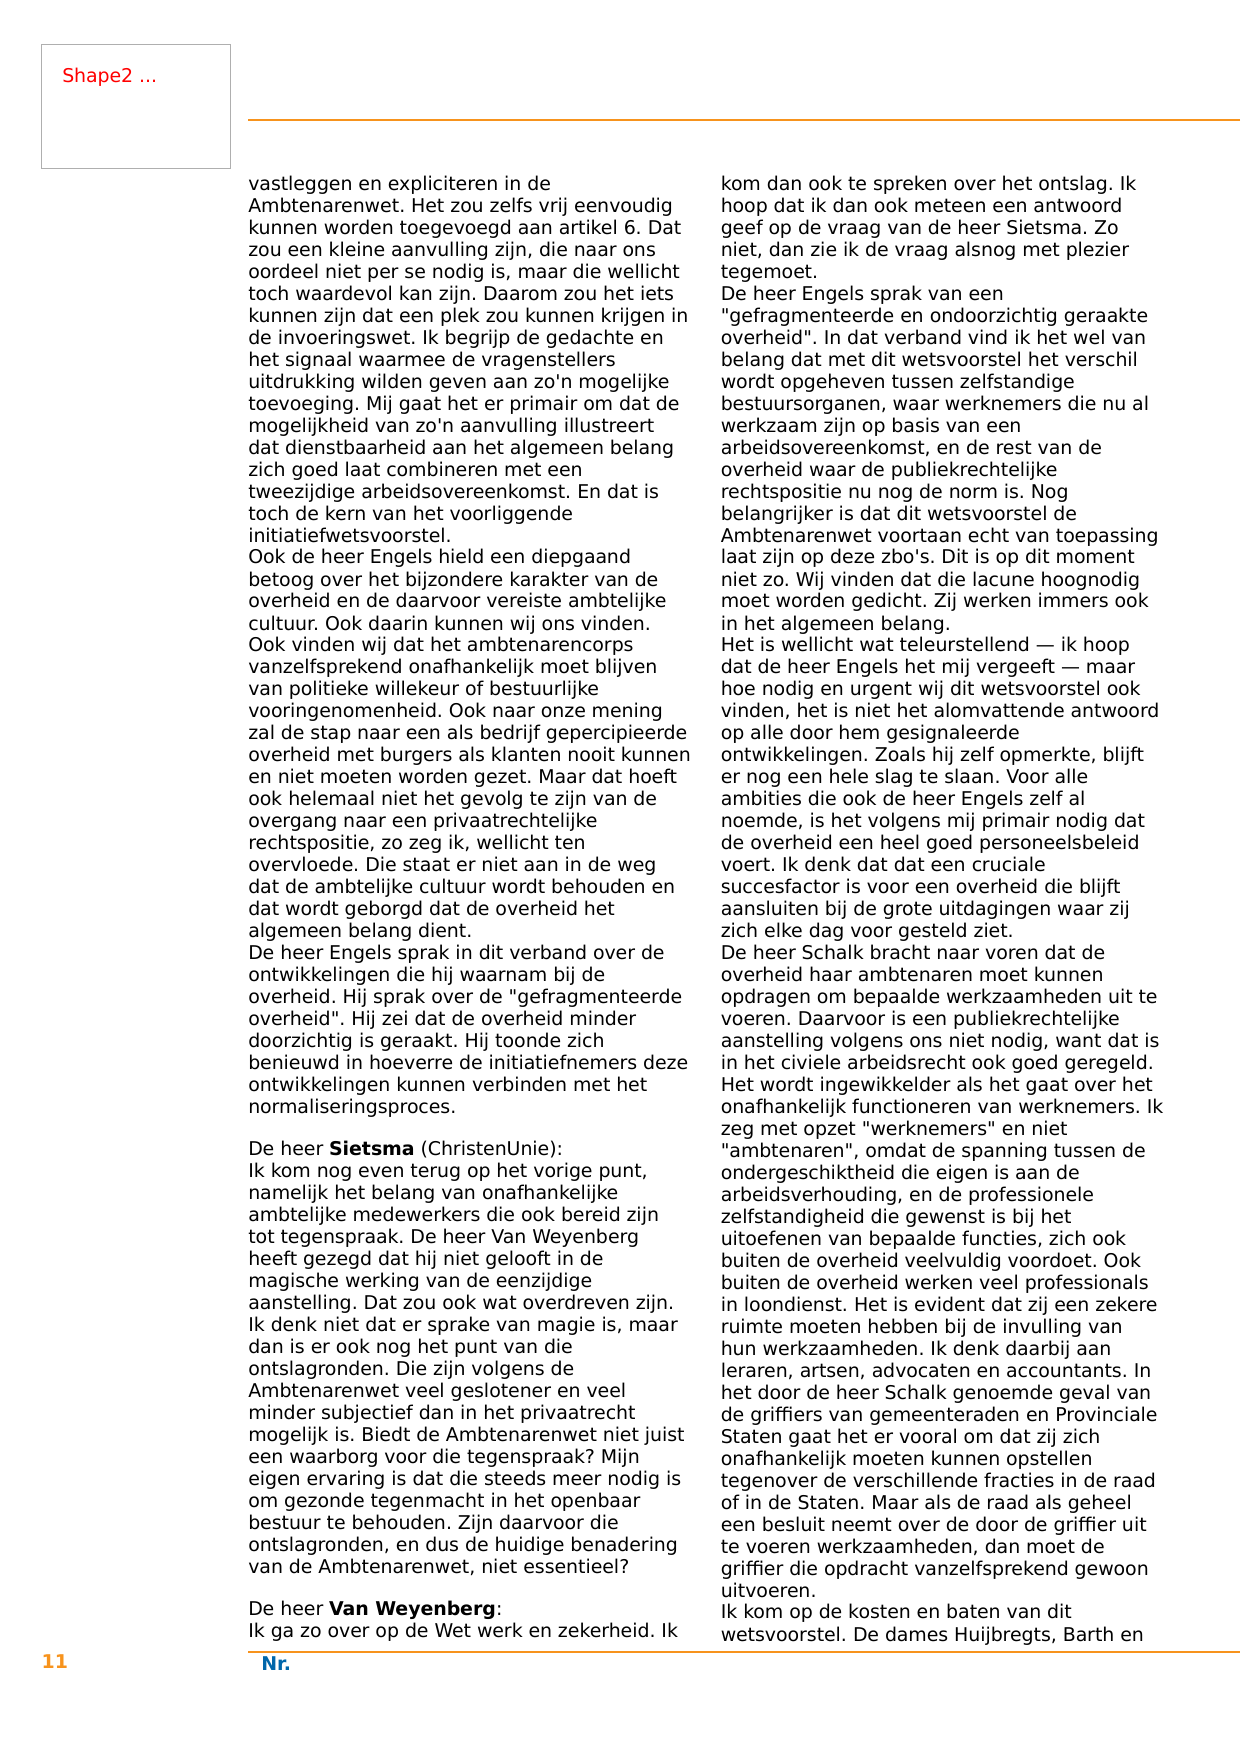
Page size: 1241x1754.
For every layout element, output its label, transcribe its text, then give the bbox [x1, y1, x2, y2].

text kom dan ook te spreken over het ontslag. Ik hoop dat ik dan ook meteen een antwoord geef op de vraag van de heer Sietsma. Zo niet, dan zie ik de vraag alsnog met plezier tegemoet. [721, 173, 1163, 283]
text De heer Van Weyenberg: [248, 1597, 691, 1619]
text Ook de heer Engels hield een diepgaand betoog over het bijzondere karakter van de overheid en de daarvoor vereiste ambtelijke cultuur. Ook daarin kunnen wij ons vinden. Ook vinden wij dat het ambtenarencorps vanzelfsprekend onafhankelijk moet blijven van politieke willekeur of bestuurlijke vooringenomenheid. Ook naar onze mening zal de stap naar een als bedrijf gepercipieerde overheid met burgers als klanten nooit kunnen en niet moeten worden gezet. Maar dat hoeft ook helemaal niet het gevolg te zijn van de overgang naar een privaatrechtelijke rechtspositie, zo zeg ik, wellicht ten overvloede. Die staat er niet aan in de weg dat de ambtelijke cultuur wordt behouden en dat wordt geborgd dat de overheid het algemeen belang dient. [248, 546, 691, 942]
text De heer Engels sprak van een "gefragmenteerde en ondoorzichtig geraakte overheid". In dat verband vind ik het wel van belang dat met dit wetsvoorstel het verschil wordt opgeheven tussen zelfstandige bestuursorganen, waar werknemers die nu al werkzaam zijn op basis van een arbeidsovereenkomst, en de rest van de overheid waar de publiekrechtelijke rechtspositie nu nog de norm is. Nog belangrijker is dat dit wetsvoorstel de Ambtenarenwet voortaan echt van toepassing laat zijn op deze zbo's. Dit is op dit moment niet zo. Wij vinden dat die lacune hoognodig moet worden gedicht. Zij werken immers ook in het algemeen belang. [721, 283, 1163, 634]
text De heer Sietsma (ChristenUnie): [248, 1138, 691, 1160]
text De heer Engels sprak in dit verband over de ontwikkelingen die hij waarnam bij de overheid. Hij sprak over de "gefragmenteerde overheid". Hij zei dat de overheid minder doorzichtig is geraakt. Hij toonde zich benieuwd in hoeverre de initiatiefnemers deze ontwikkelingen kunnen verbinden met het normaliseringsproces. [248, 942, 691, 1118]
text Ik ga zo over op de Wet werk en zekerheid. Ik [248, 1619, 691, 1641]
text Ik kom op de kosten en baten van dit wetsvoorstel. De dames Huijbregts, Barth en [721, 1601, 1163, 1645]
text Ik kom nog even terug op het vorige punt, namelijk het belang van onafhankelijke ambtelijke medewerkers die ook bereid zijn tot tegenspraak. De heer Van Weyenberg heeft gezegd dat hij niet gelooft in de magische werking van de eenzijdige aanstelling. Dat zou ook wat overdreven zijn. Ik denk niet dat er sprake van magie is, maar dan is er ook nog het punt van die ontslagronden. Die zijn volgens de Ambtenarenwet veel geslotener en veel minder subjectief dan in het privaatrecht mogelijk is. Biedt de Ambtenarenwet niet juist een waarborg voor die tegenspraak? Mijn eigen ervaring is dat die steeds meer nodig is om gezonde tegenmacht in het openbaar bestuur te behouden. Zijn daarvoor die ontslagronden, en dus de huidige benadering van de Ambtenarenwet, niet essentieel? [248, 1160, 691, 1577]
text Het is wellicht wat teleurstellend — ik hoop dat de heer Engels het mij vergeeft — maar hoe nodig en urgent wij dit wetsvoorstel ook vinden, het is niet het alomvattende antwoord op alle door hem gesignaleerde ontwikkelingen. Zoals hij zelf opmerkte, blijft er nog een hele slag te slaan. Voor alle ambities die ook de heer Engels zelf al noemde, is het volgens mij primair nodig dat de overheid een heel goed personeelsbeleid voert. Ik denk dat dat een cruciale succesfactor is voor een overheid die blijft aansluiten bij de grote uitdagingen waar zij zich elke dag voor gesteld ziet. [721, 634, 1163, 942]
text De heer Schalk bracht naar voren dat de overheid haar ambtenaren moet kunnen opdragen om bepaalde werkzaamheden uit te voeren. Daarvoor is een publiekrechtelijke aanstelling volgens ons niet nodig, want dat is in het civiele arbeidsrecht ook goed geregeld. Het wordt ingewikkelder als het gaat over het onafhankelijk functioneren van werknemers. Ik zeg met opzet "werknemers" en niet "ambtenaren", omdat de spanning tussen de ondergeschiktheid die eigen is aan de arbeidsverhouding, en de professionele zelfstandigheid die gewenst is bij het uitoefenen van bepaalde functies, zich ook buiten de overheid veelvuldig voordoet. Ook buiten de overheid werken veel professionals in loondienst. Het is evident dat zij een zekere ruimte moeten hebben bij de invulling van hun werkzaamheden. Ik denk daarbij aan leraren, artsen, advocaten en accountants. In het door de heer Schalk genoemde geval van de griffiers van gemeenteraden en Provinciale Staten gaat het er vooral om dat zij zich onafhankelijk moeten kunnen opstellen tegenover de verschillende fracties in de raad of in de Staten. Maar als de raad als geheel een besluit neemt over de door de griffier uit te voeren werkzaamheden, dan moet de griffier die opdracht vanzelfsprekend gewoon uitvoeren. [721, 942, 1163, 1601]
text vastleggen en expliciteren in de Ambtenarenwet. Het zou zelfs vrij eenvoudig kunnen worden toegevoegd aan artikel 6. Dat zou een kleine aanvulling zijn, die naar ons oordeel niet per se nodig is, maar die wellicht toch waardevol kan zijn. Daarom zou het iets kunnen zijn dat een plek zou kunnen krijgen in de invoeringswet. Ik begrijp de gedachte en het signaal waarmee de vragenstellers uitdrukking wilden geven aan zo'n mogelijke toevoeging. Mij gaat het er primair om dat de mogelijkheid van zo'n aanvulling illustreert dat dienstbaarheid aan het algemeen belang zich goed laat combineren met een tweezijdige arbeidsovereenkomst. En dat is toch de kern van het voorliggende initiatiefwetsvoorstel. [248, 173, 691, 546]
